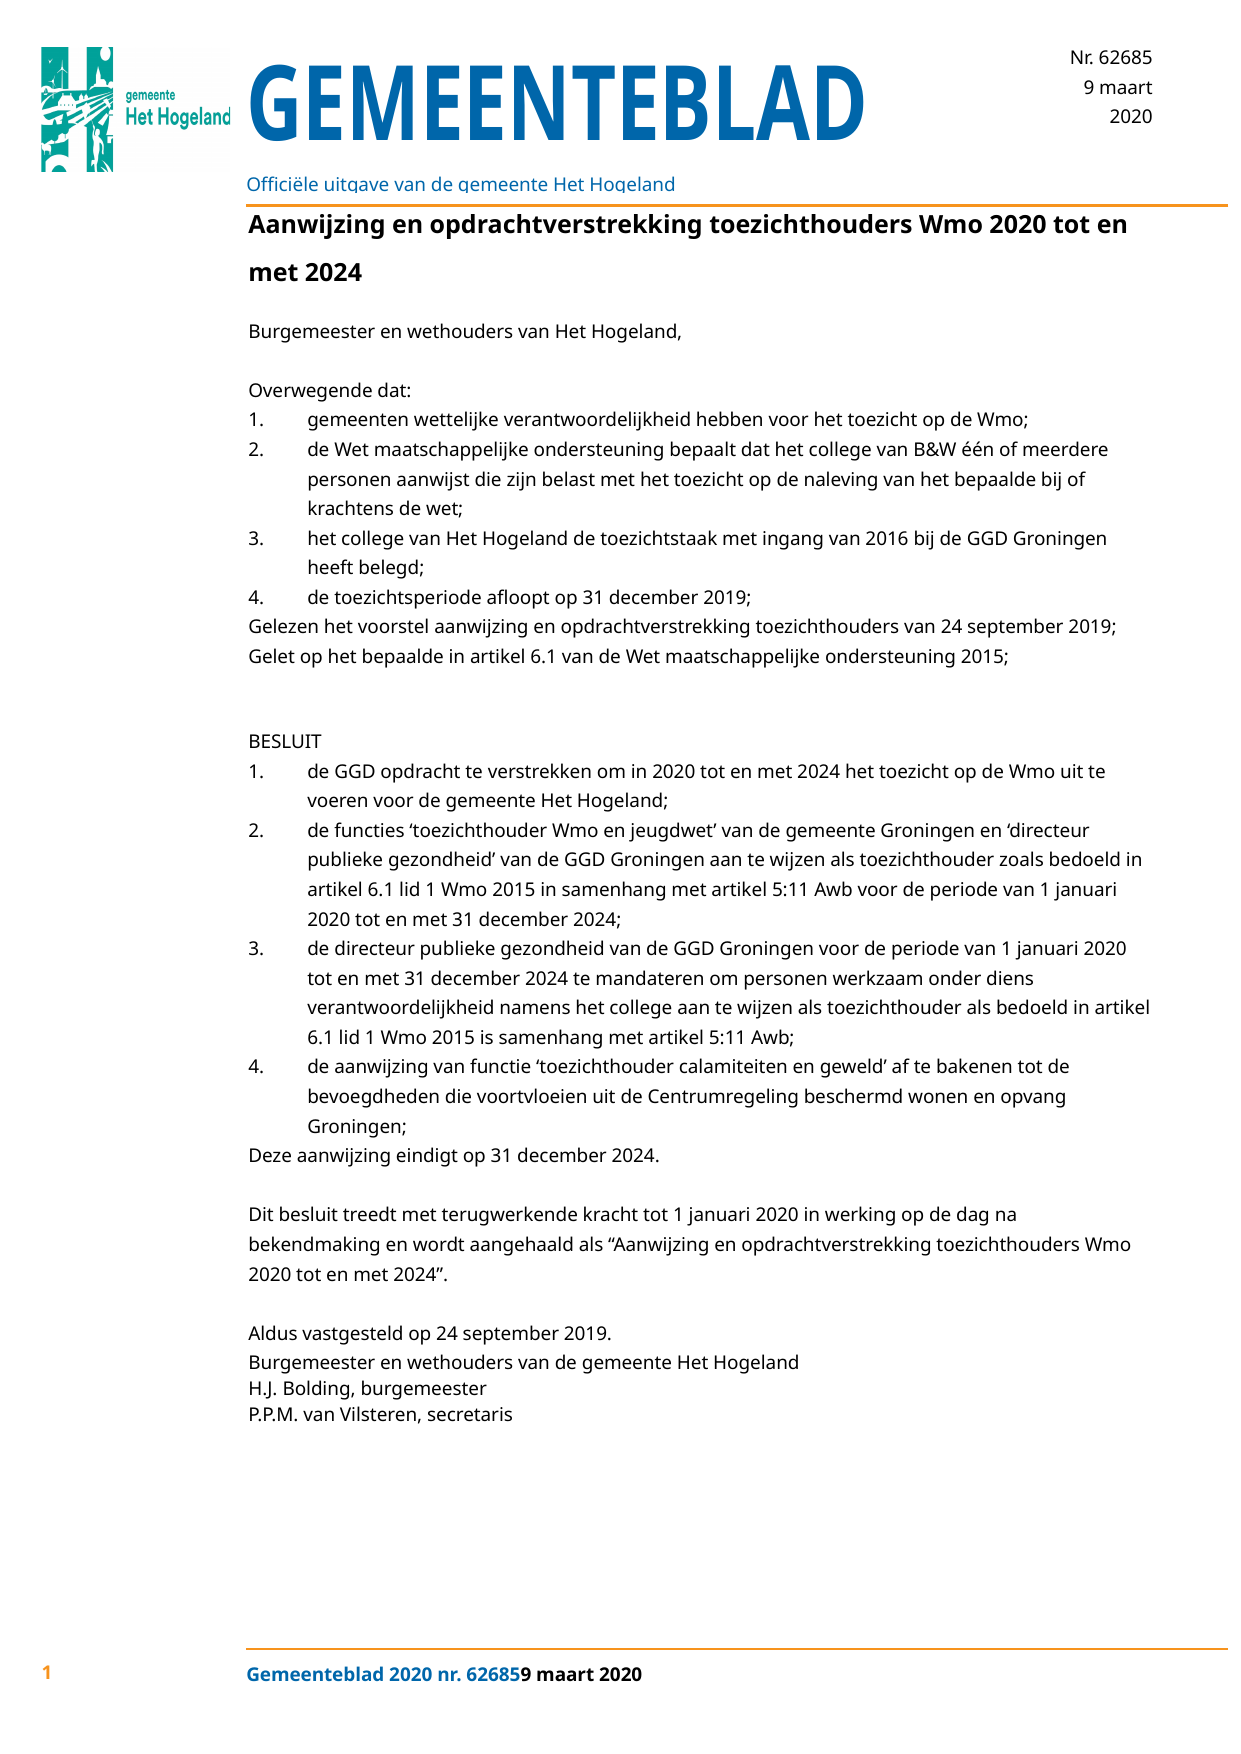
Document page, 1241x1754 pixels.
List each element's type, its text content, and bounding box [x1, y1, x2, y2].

text Aanwijzing en opdrachtverstrekking toezichthouders Wmo 2020 tot en met 2024 [248, 207, 1152, 288]
text Burgemeester en wethouders van de gemeente Het Hogeland [248, 1349, 1152, 1375]
list gemeenten wettelijke verantwoordelijkheid hebben voor het toezicht op de Wmo; [248, 407, 1152, 432]
list de Wet maatschappelijke ondersteuning bepaalt dat het college van B&W één of meerdere personen aanwijst die zijn belast met het toezicht op de naleving van het bepaalde bij of krachtens de wet; [248, 436, 1152, 521]
text Overwegende dat: [248, 377, 1152, 403]
text Dit besluit treedt met terugwerkende kracht tot 1 januari 2020 in werking op de dag na bekendmaking en wordt aangehaald als “Aanwijzing en opdrachtverstrekking toezichthouders Wmo 2020 tot en met 2024”. [248, 1202, 1152, 1286]
text Gelezen het voorstel aanwijzing en opdrachtverstrekking toezichthouders van 24 september 2019; [248, 614, 1152, 639]
list de functies ‘toezichthouder Wmo en jeugdwet’ van de gemeente Groningen en ‘directeur publieke gezondheid’ van de GGD Groningen aan te wijzen als toezichthouder zoals bedoeld in artikel 6.1 lid 1 Wmo 2015 in samenhang met artikel 5:11 Awb voor de periode van 1 januari 2020 tot en met 31 december 2024; [248, 817, 1152, 931]
text Gelet op het bepaalde in artikel 6.1 van de Wet maatschappelijke ondersteuning 2015; [248, 643, 1152, 669]
text BESLUIT [248, 728, 1152, 754]
list de directeur publieke gezondheid van de GGD Groningen voor de periode van 1 januari 2020 tot en met 31 december 2024 te mandateren om personen werkzaam onder diens verantwoordelijkheid namens het college aan te wijzen als toezichthouder als bedoeld in artikel 6.1 lid 1 Wmo 2015 is samenhang met artikel 5:11 Awb; [248, 935, 1152, 1050]
text H.J. Bolding, burgemeester [248, 1375, 1152, 1401]
list de aanwijzing van functie ‘toezichthouder calamiteiten en geweld’ af te bakenen tot de bevoegdheden die voortvloeien uit de Centrumregeling beschermd wonen en opvang Groningen; [248, 1054, 1152, 1138]
text Aldus vastgesteld op 24 september 2019. [248, 1320, 1152, 1346]
text Deze aanwijzing eindigt op 31 december 2024. [248, 1142, 1152, 1168]
picture [41, 47, 231, 172]
list de toezichtsperiode afloopt op 31 december 2019; [248, 584, 1152, 610]
text P.P.M. van Vilsteren, secretaris [248, 1401, 1152, 1427]
list het college van Het Hogeland de toezichtstaak met ingang van 2016 bij de GGD Groningen heeft belegd; [248, 525, 1152, 580]
text Burgemeester en wethouders van Het Hogeland, [248, 318, 1152, 344]
list de GGD opdracht te verstrekken om in 2020 tot en met 2024 het toezicht op de Wmo uit te voeren voor de gemeente Het Hogeland; [248, 758, 1152, 813]
